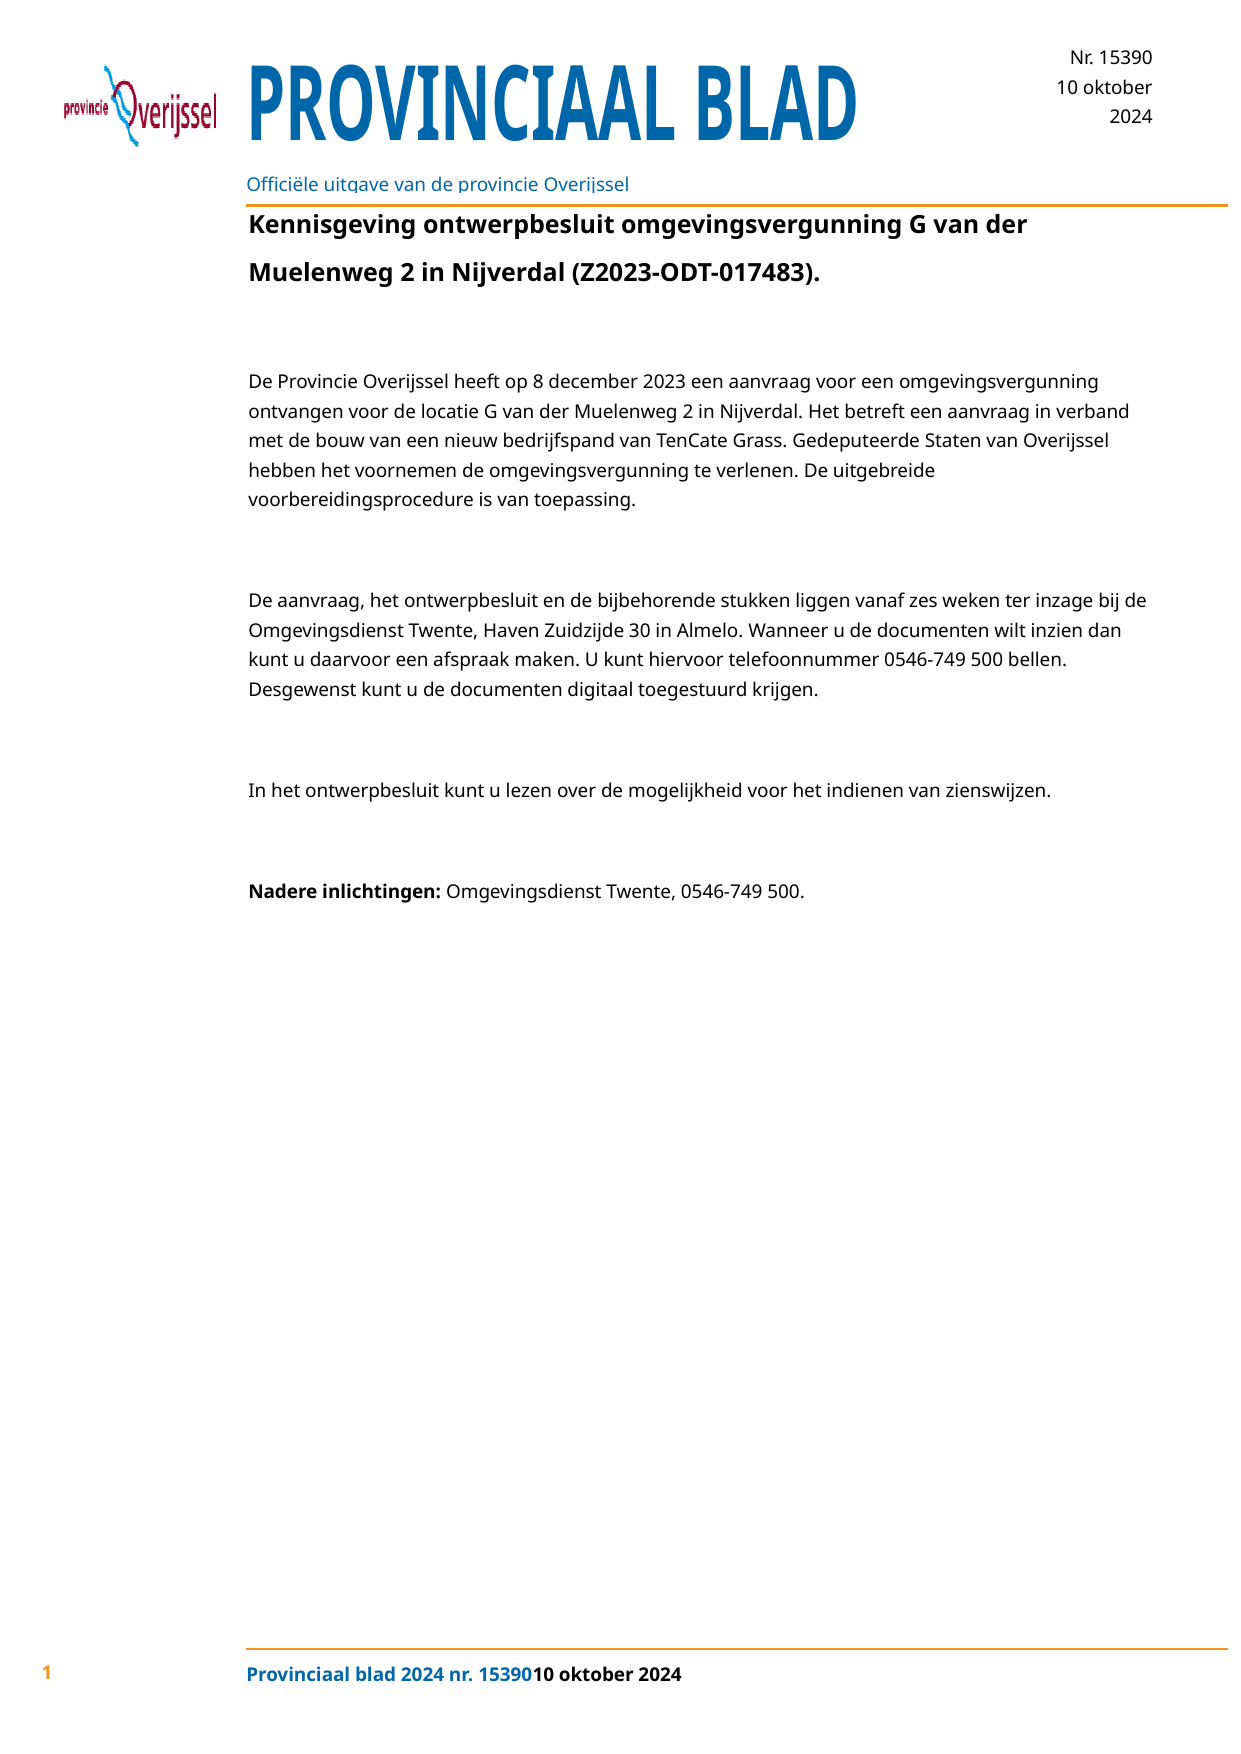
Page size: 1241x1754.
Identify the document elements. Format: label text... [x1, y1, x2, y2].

picture [41, 47, 231, 172]
text Kennisgeving ontwerpbesluit omgevingsvergunning G van der Muelenweg 2 in Nijverdal (Z2023-ODT-017483). [248, 207, 1152, 288]
text In het ontwerpbesluit kunt u lezen over de mogelijkheid voor het indienen van zienswijzen. [248, 777, 1152, 803]
text De Provincie Overijssel heeft op 8 december 2023 een aanvraag voor een omgevingsvergunning ontvangen voor de locatie G van der Muelenweg 2 in Nijverdal. Het betreft een aanvraag in verband met de bouw van een nieuw bedrijfspand van TenCate Grass. Gedeputeerde Staten van Overijssel hebben het voornemen de omgevingsvergunning te verlenen. De uitgebreide voorbereidingsprocedure is van toepassing. [248, 368, 1152, 512]
text Nadere inlichtingen: Omgevingsdienst Twente, 0546-749 500. [248, 878, 1152, 904]
text De aanvraag, het ontwerpbesluit en de bijbehorende stukken liggen vanaf zes weken ter inzage bij de Omgevingsdienst Twente, Haven Zuidzijde 30 in Almelo. Wanneer u de documenten wilt inzien dan kunt u daarvoor een afspraak maken. U kunt hiervoor telefoonnummer 0546-749 500 bellen. Desgewenst kunt u de documenten digitaal toegestuurd krijgen. [248, 587, 1152, 702]
